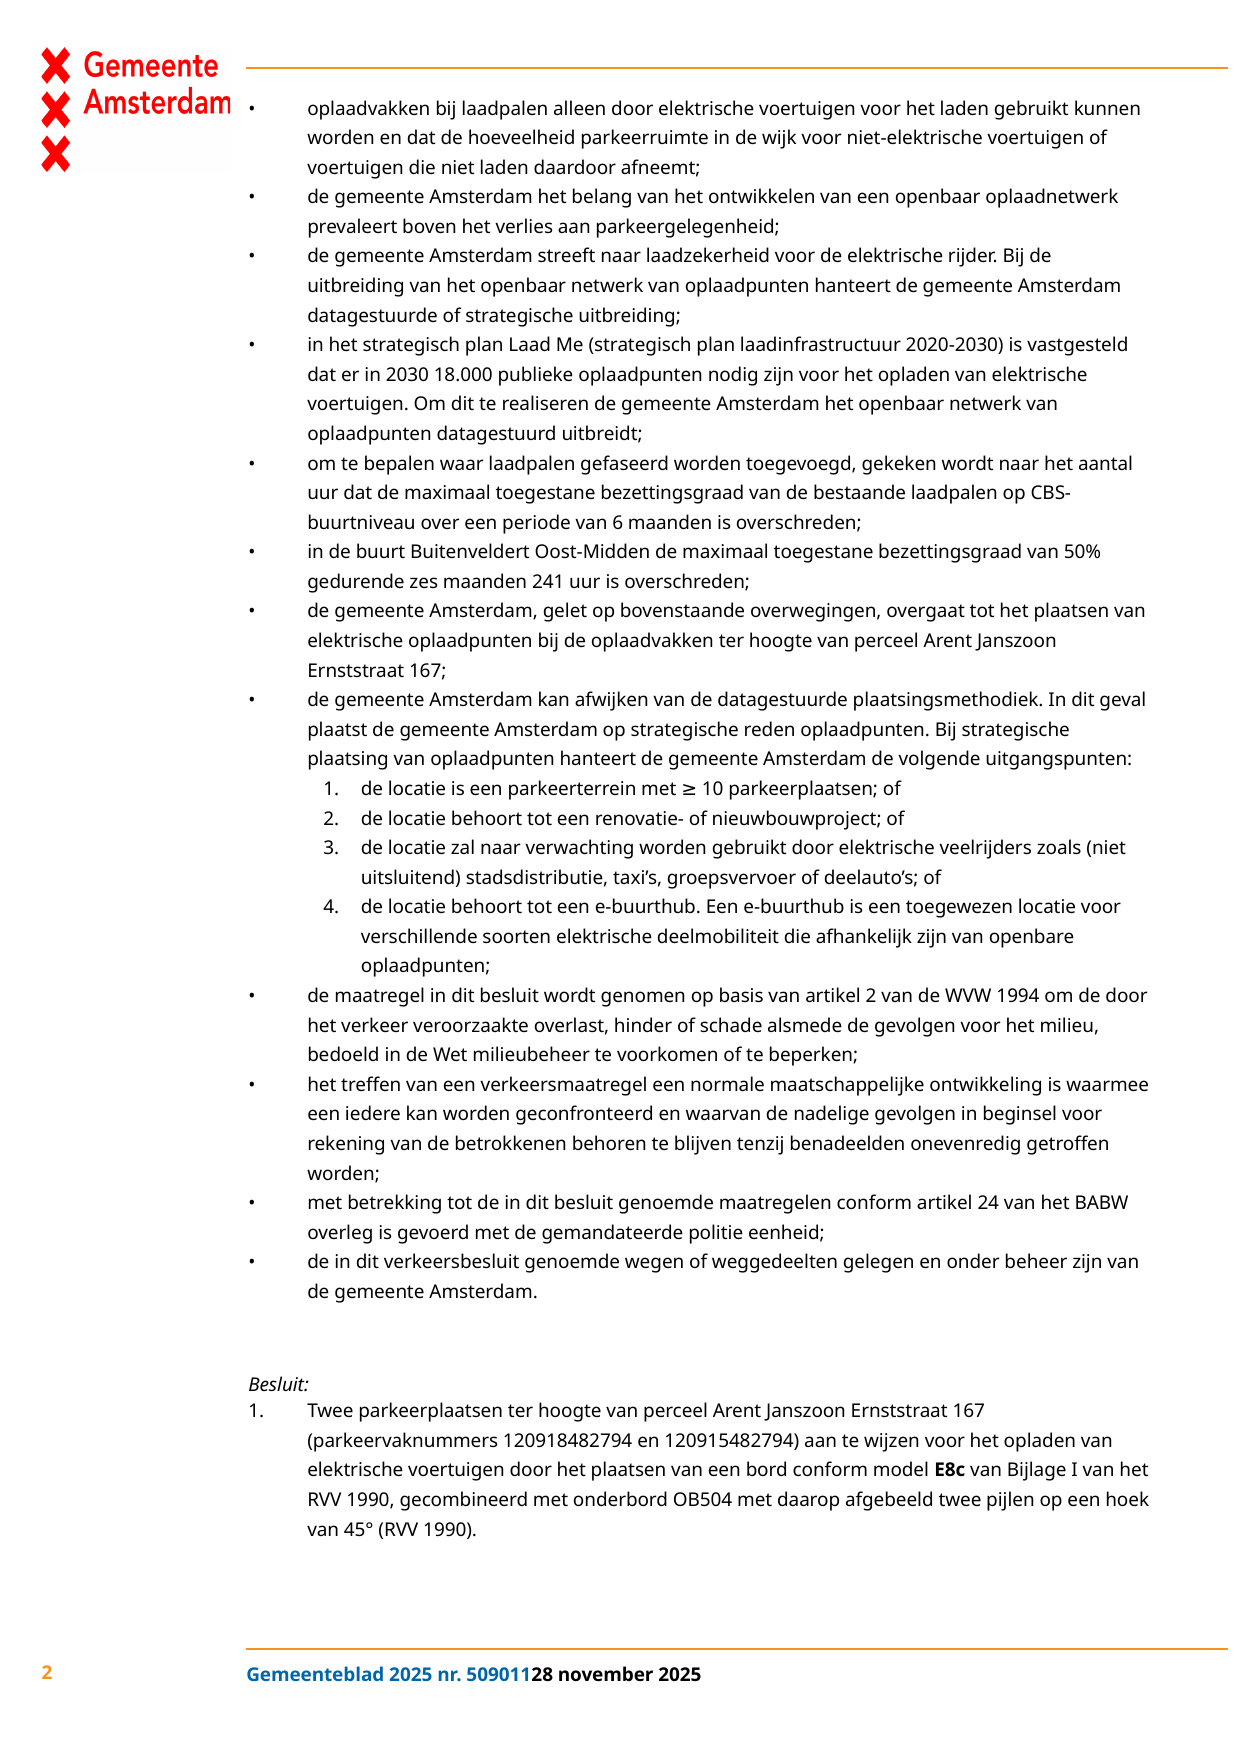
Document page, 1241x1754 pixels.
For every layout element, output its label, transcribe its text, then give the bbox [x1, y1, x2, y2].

list in de buurt Buitenveldert Oost-Midden de maximaal toegestane bezettingsgraad van 50% gedurende zes maanden 241 uur is overschreden; [248, 538, 1152, 594]
list in het strategisch plan Laad Me (strategisch plan laadinfrastructuur 2020-2030) is vastgesteld dat er in 2030 18.000 publieke oplaadpunten nodig zijn voor het opladen van elektrische voertuigen. Om dit te realiseren de gemeente Amsterdam het openbaar netwerk van oplaadpunten datagestuurd uitbreidt; [248, 331, 1152, 446]
list de gemeente Amsterdam kan afwijken van de datagestuurde plaatsingsmethodiek. In dit geval plaatst de gemeente Amsterdam op strategische reden oplaadpunten. Bij strategische plaatsing van oplaadpunten hanteert de gemeente Amsterdam de volgende uitgangspunten: [248, 686, 1152, 771]
list de in dit verkeersbesluit genoemde wegen of weggedeelten gelegen en onder beheer zijn van de gemeente Amsterdam. [248, 1248, 1152, 1304]
list oplaadvakken bij laadpalen alleen door elektrische voertuigen voor het laden gebruikt kunnen worden en dat de hoeveelheid parkeerruimte in de wijk voor niet-elektrische voertuigen of voertuigen die niet laden daardoor afneemt; [248, 95, 1152, 180]
list de gemeente Amsterdam, gelet op bovenstaande overwegingen, overgaat tot het plaatsen van elektrische oplaadpunten bij de oplaadvakken ter hoogte van perceel Arent Janszoon Ernststraat 167; [248, 598, 1152, 683]
list de locatie behoort tot een renovatie- of nieuwbouwproject; of [323, 805, 1152, 831]
list het treffen van een verkeersmaatregel een normale maatschappelijke ontwikkeling is waarmee een iedere kan worden geconfronteerd en waarvan de nadelige gevolgen in beginsel voor rekening van de betrokkenen behoren te blijven tenzij benadeelden onevenredig getroffen worden; [248, 1071, 1152, 1186]
list de maatregel in dit besluit wordt genomen op basis van artikel 2 van de WVW 1994 om de door het verkeer veroorzaakte overlast, hinder of schade alsmede de gevolgen voor het milieu, bedoeld in de Wet milieubeheer te voorkomen of te beperken; [248, 982, 1152, 1067]
list de locatie is een parkeerterrein met ≥ 10 parkeerplaatsen; of [323, 775, 1152, 801]
picture [41, 47, 231, 172]
list de gemeente Amsterdam het belang van het ontwikkelen van een openbaar oplaadnetwerk prevaleert boven het verlies aan parkeergelegenheid; [248, 183, 1152, 239]
list Twee parkeerplaatsen ter hoogte van perceel Arent Janszoon Ernststraat 167 (parkeervaknummers 120918482794 en 120915482794) aan te wijzen voor het opladen van elektrische voertuigen door het plaatsen van een bord conform model E8c van Bijlage I van het RVV 1990, gecombineerd met onderbord OB504 met daarop afgebeeld twee pijlen op een hoek van 45° (RVV 1990). [248, 1397, 1152, 1541]
list de locatie zal naar verwachting worden gebruikt door elektrische veelrijders zoals (niet uitsluitend) stadsdistributie, taxi’s, groepsvervoer of deelauto’s; of [323, 834, 1152, 890]
list de locatie behoort tot een e-buurthub. Een e-buurthub is een toegewezen locatie voor verschillende soorten elektrische deelmobiliteit die afhankelijk zijn van openbare oplaadpunten; [323, 893, 1152, 978]
list met betrekking tot de in dit besluit genoemde maatregelen conform artikel 24 van het BABW overleg is gevoerd met de gemandateerde politie eenheid; [248, 1189, 1152, 1245]
list om te bepalen waar laadpalen gefaseerd worden toegevoegd, gekeken wordt naar het aantal uur dat de maximaal toegestane bezettingsgraad van de bestaande laadpalen op CBS-buurtniveau over een periode van 6 maanden is overschreden; [248, 450, 1152, 535]
list de gemeente Amsterdam streeft naar laadzekerheid voor de elektrische rijder. Bij de uitbreiding van het openbaar netwerk van oplaadpunten hanteert de gemeente Amsterdam datagestuurde of strategische uitbreiding; [248, 243, 1152, 328]
text Besluit: [248, 1372, 1152, 1397]
